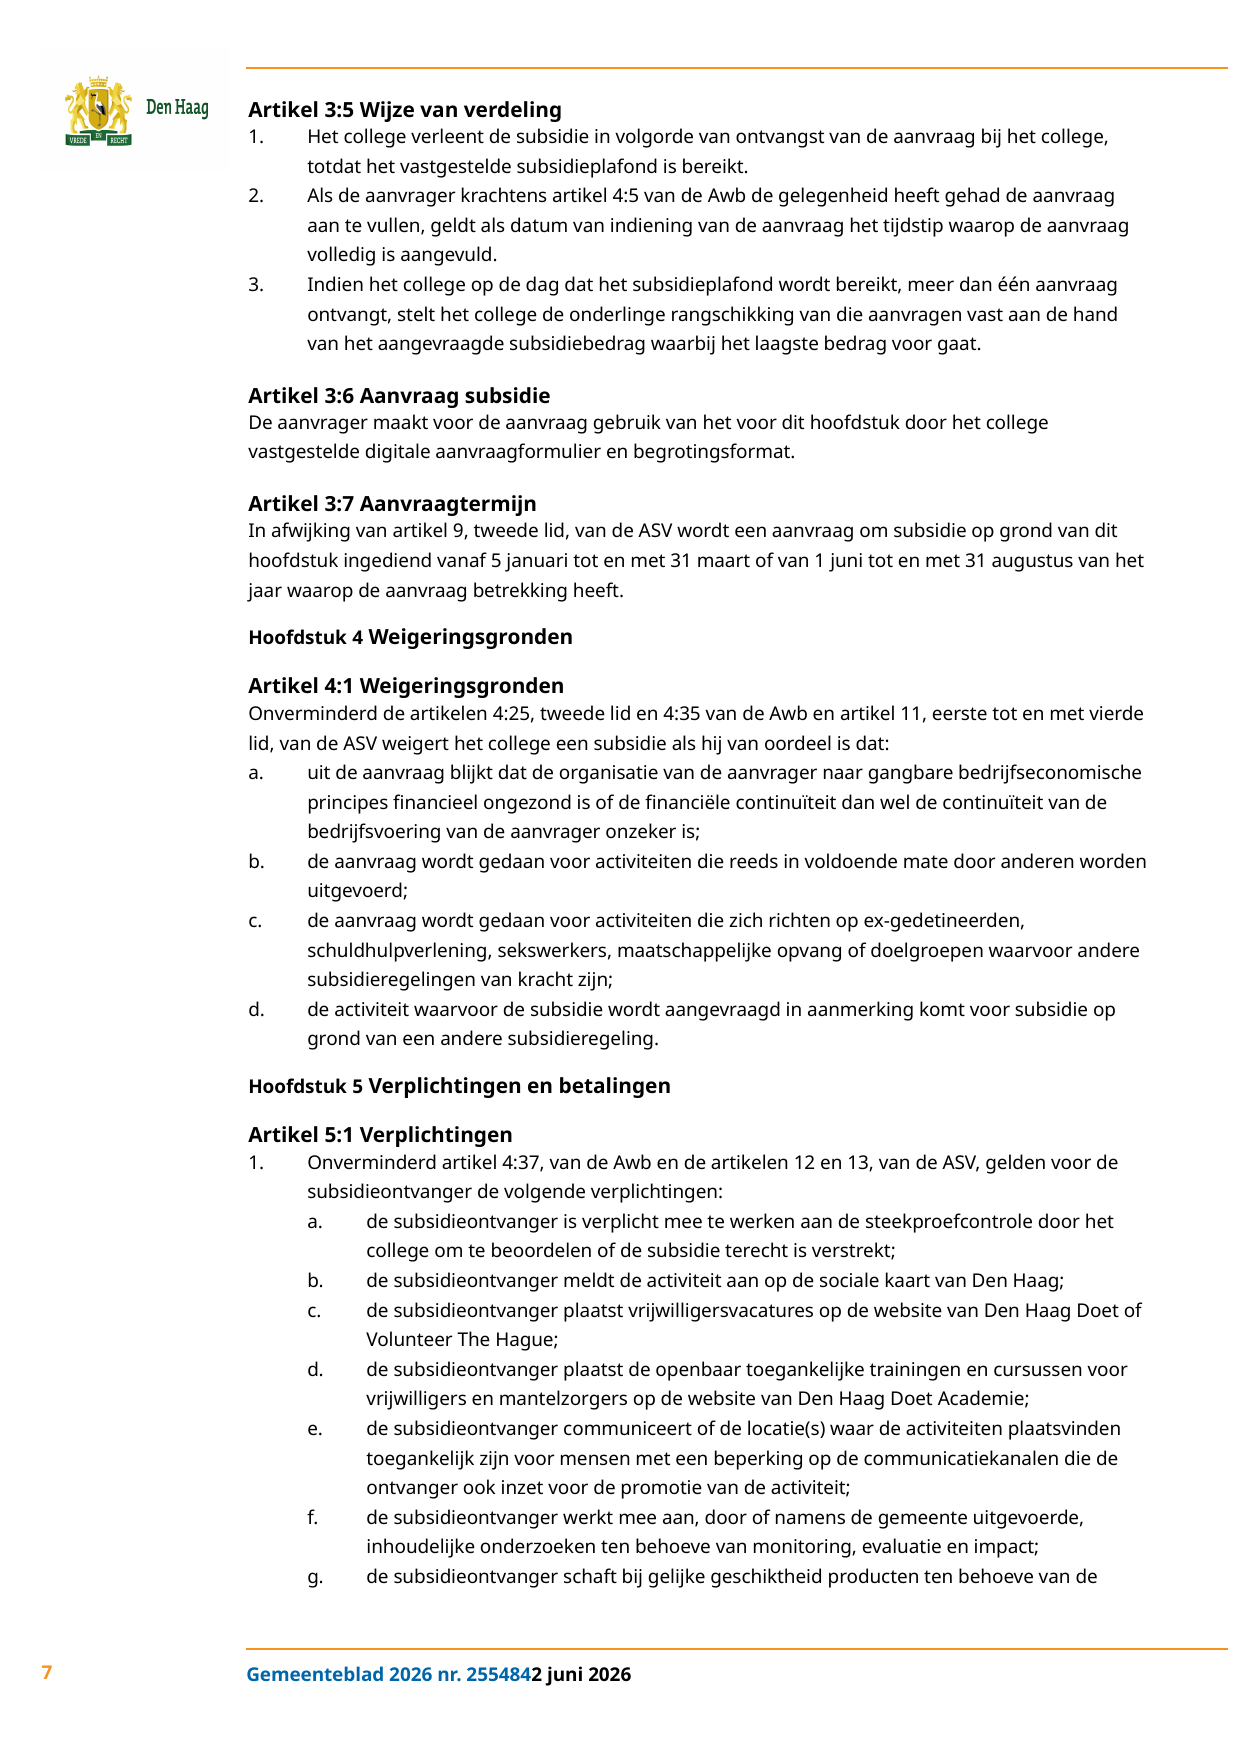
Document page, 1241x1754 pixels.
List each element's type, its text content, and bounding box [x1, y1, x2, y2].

list Het college verleent de subsidie in volgorde van ontvangst van de aanvraag bij het college, totdat het vastgestelde subsidieplafond is bereikt. [248, 123, 1152, 178]
text Hoofdstuk 5 Verplichtingen en betalingen [248, 1071, 1152, 1099]
list uit de aanvraag blijkt dat de organisatie van de aanvrager naar gangbare bedrijfseconomische principes financieel ongezond is of de financiële continuïteit dan wel de continuïteit van de bedrijfsvoering van de aanvrager onzeker is; [248, 759, 1152, 844]
list de aanvraag wordt gedaan voor activiteiten die zich richten op ex-gedetineerden, schuldhulpverlening, sekswerkers, maatschappelijke opvang of doelgroepen waarvoor andere subsidieregelingen van kracht zijn; [248, 907, 1152, 992]
list de subsidieontvanger meldt de activiteit aan op de sociale kaart van Den Haag; [307, 1267, 1152, 1293]
list de aanvraag wordt gedaan voor activiteiten die reeds in voldoende mate door anderen worden uitgevoerd; [248, 848, 1152, 903]
list de activiteit waarvoor de subsidie wordt aangevraagd in aanmerking komt voor subsidie op grond van een andere subsidieregeling. [248, 996, 1152, 1051]
list Als de aanvrager krachtens artikel 4:5 van de Awb de gelegenheid heeft gehad de aanvraag aan te vullen, geldt als datum van indiening van de aanvraag het tijdstip waarop de aanvraag volledig is aangevuld. [248, 182, 1152, 267]
text In afwijking van artikel 9, tweede lid, van de ASV wordt een aanvraag om subsidie op grond van dit hoofdstuk ingediend vanaf 5 januari tot en met 31 maart of van 1 juni tot en met 31 augustus van het jaar waarop de aanvraag betrekking heeft. [248, 518, 1152, 602]
text De aanvrager maakt voor de aanvraag gebruik van het voor dit hoofdstuk door het college vastgestelde digitale aanvraagformulier en begrotingsformat. [248, 409, 1152, 464]
text Hoofdstuk 4 Weigeringsgronden [248, 622, 1152, 651]
list de subsidieontvanger communiceert of de locatie(s) waar de activiteiten plaatsvinden toegankelijk zijn voor mensen met een beperking op de communicatiekanalen die de ontvanger ook inzet voor de promotie van de activiteit; [307, 1415, 1152, 1500]
list de subsidieontvanger schaft bij gelijke geschiktheid producten ten behoeve van de [307, 1563, 1152, 1589]
list Onverminderd artikel 4:37, van de Awb en de artikelen 12 en 13, van de ASV, gelden voor de subsidieontvanger de volgende verplichtingen: [248, 1149, 1152, 1204]
list de subsidieontvanger is verplicht mee te werken aan de steekproefcontrole door het college om te beoordelen of de subsidie terecht is verstrekt; [307, 1208, 1152, 1263]
text Artikel 3:5 Wijze van verdeling [248, 95, 1152, 123]
list de subsidieontvanger werkt mee aan, door of namens de gemeente uitgevoerde, inhoudelijke onderzoeken ten behoeve van monitoring, evaluatie en impact; [307, 1504, 1152, 1559]
text Artikel 3:7 Aanvraagtermijn [248, 489, 1152, 518]
list de subsidieontvanger plaatst de openbaar toegankelijke trainingen en cursussen voor vrijwilligers en mantelzorgers op de website van Den Haag Doet Academie; [307, 1356, 1152, 1411]
text Artikel 3:6 Aanvraag subsidie [248, 381, 1152, 409]
text Onverminderd de artikelen 4:25, tweede lid en 4:35 van de Awb en artikel 11, eerste tot en met vierde lid, van de ASV weigert het college een subsidie als hij van oordeel is dat: [248, 700, 1152, 755]
list de subsidieontvanger plaatst vrijwilligersvacatures op de website van Den Haag Doet of Volunteer The Hague; [307, 1297, 1152, 1352]
picture [41, 47, 231, 172]
text Artikel 4:1 Weigeringsgronden [248, 672, 1152, 700]
list Indien het college op de dag dat het subsidieplafond wordt bereikt, meer dan één aanvraag ontvangt, stelt het college de onderlinge rangschikking van die aanvragen vast aan de hand van het aangevraagde subsidiebedrag waarbij het laagste bedrag voor gaat. [248, 271, 1152, 356]
text Artikel 5:1 Verplichtingen [248, 1120, 1152, 1149]
